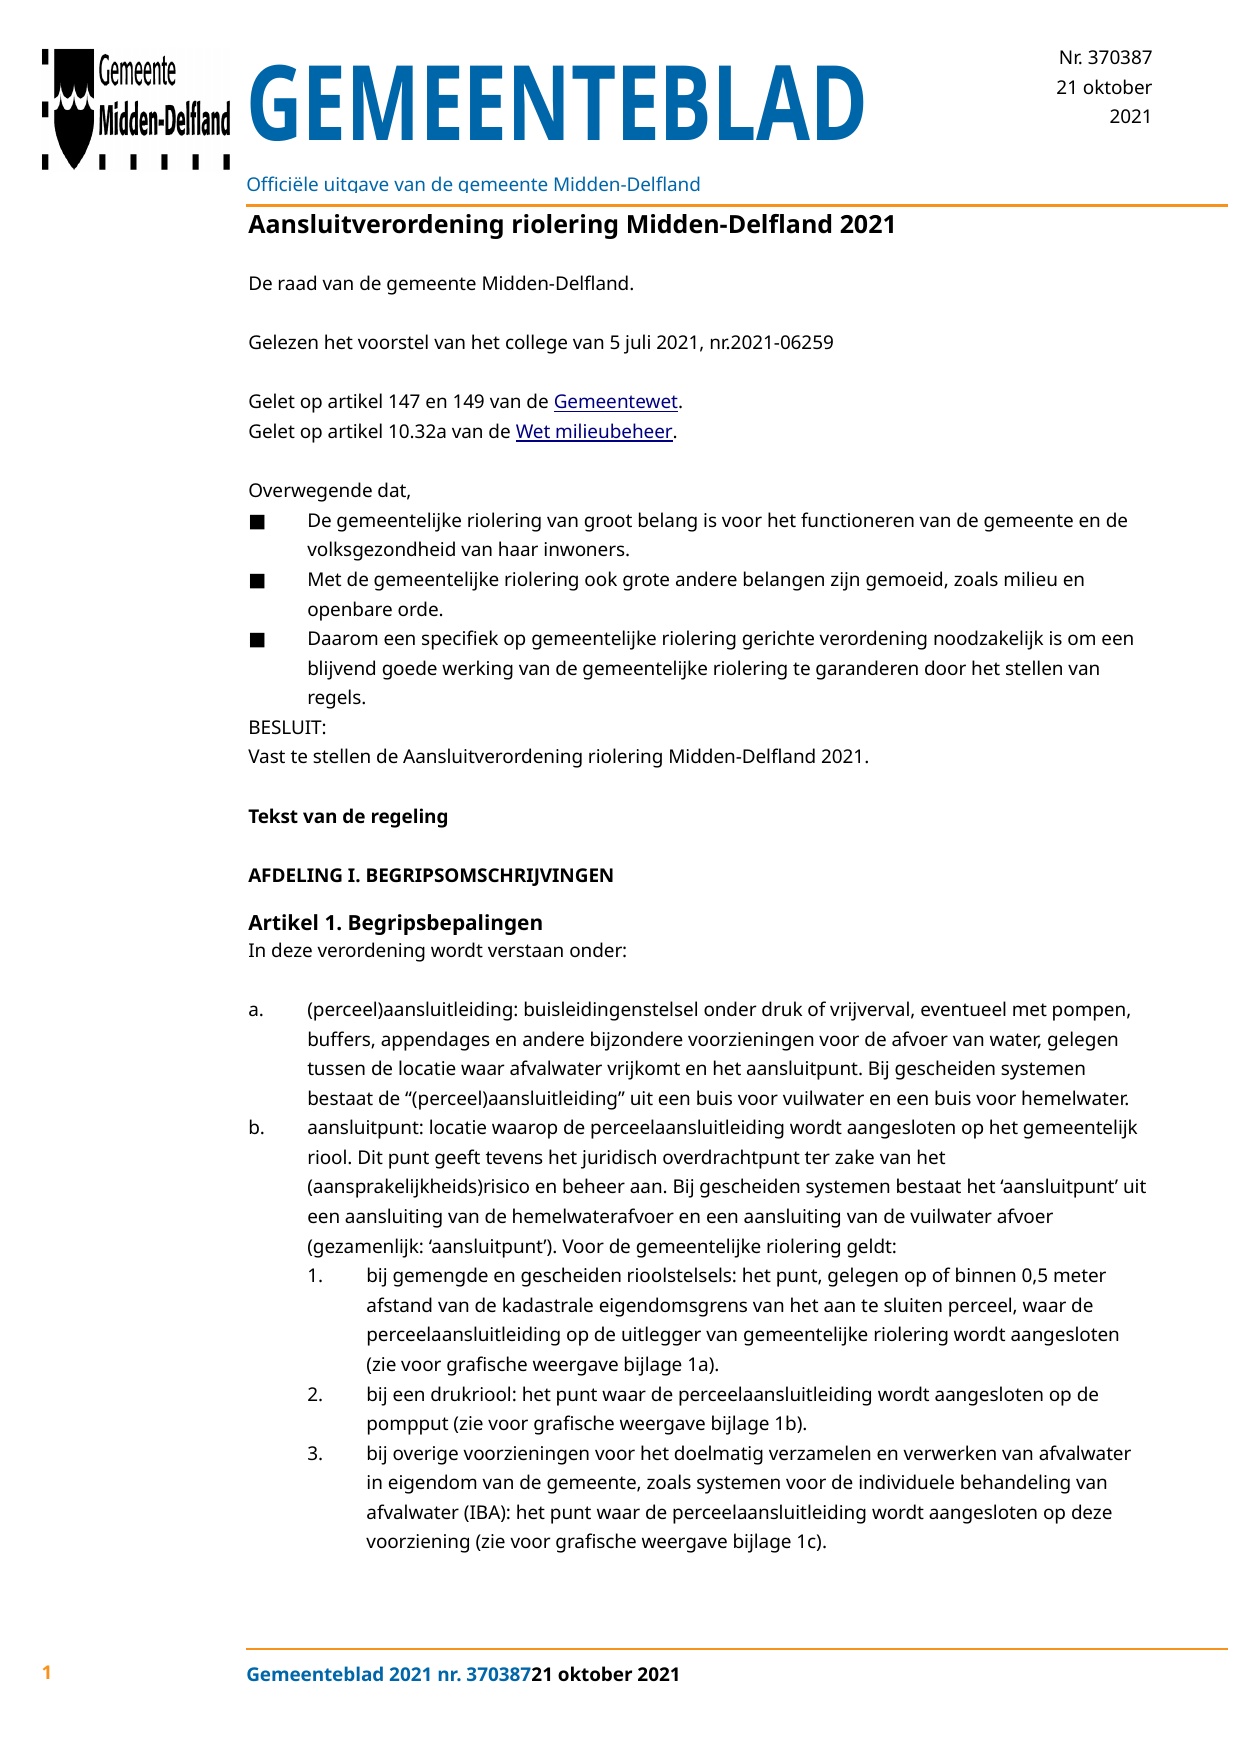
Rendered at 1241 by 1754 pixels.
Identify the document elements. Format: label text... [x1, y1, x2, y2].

text Gelezen het voorstel van het college van 5 juli 2021, nr.2021-06259 [248, 329, 1152, 355]
text Overwegende dat, [248, 477, 1152, 503]
list (perceel)aansluitleiding: buisleidingenstelsel onder druk of vrijverval, eventueel met pompen, buffers, appendages en andere bijzondere voorzieningen voor de afvoer van water, gelegen tussen de locatie waar afvalwater vrijkomt en het aansluitpunt. Bij gescheiden systemen bestaat de “(perceel)aansluitleiding” uit een buis voor vuilwater en een buis voor hemelwater. [248, 996, 1152, 1111]
text Artikel 1. Begripsbepalingen [248, 908, 1152, 937]
text AFDELING I. BEGRIPSOMSCHRIJVINGEN [248, 862, 1152, 888]
text Tekst van de regeling [248, 803, 1152, 828]
list bij overige voorzieningen voor het doelmatig verzamelen en verwerken van afvalwater in eigendom van de gemeente, zoals systemen voor de individuele behandeling van afvalwater (IBA): het punt waar de perceelaansluitleiding wordt aangesloten op deze voorziening (zie voor grafische weergave bijlage 1c). [307, 1440, 1152, 1554]
text Gelet op artikel 147 en 149 van de Gemeentewet. [248, 389, 1152, 414]
list bij gemengde en gescheiden rioolstelsels: het punt, gelegen op of binnen 0,5 meter afstand van de kadastrale eigendomsgrens van het aan te sluiten perceel, waar de perceelaansluitleiding op de uitlegger van gemeentelijke riolering wordt aangesloten (zie voor grafische weergave bijlage 1a). [307, 1262, 1152, 1377]
list aansluitpunt: locatie waarop de perceelaansluitleiding wordt aangesloten op het gemeentelijk riool. Dit punt geeft tevens het juridisch overdrachtpunt ter zake van het (aansprakelijkheids)risico en beheer aan. Bij gescheiden systemen bestaat het ‘aansluitpunt’ uit een aansluiting van de hemelwaterafvoer en een aansluiting van de vuilwater afvoer (gezamenlijk: ‘aansluitpunt’). Voor de gemeentelijke riolering geldt: [248, 1114, 1152, 1258]
text In deze verordening wordt verstaan onder: [248, 937, 1152, 963]
list bij een drukriool: het punt waar de perceelaansluitleiding wordt aangesloten op de pompput (zie voor grafische weergave bijlage 1b). [307, 1381, 1152, 1436]
list Daarom een specifiek op gemeentelijke riolering gerichte verordening noodzakelijk is om een blijvend goede werking van de gemeentelijke riolering te garanderen door het stellen van regels. [248, 625, 1152, 710]
text Aansluitverordening riolering Midden-Delfland 2021 [248, 207, 1152, 241]
picture [41, 47, 231, 172]
text BESLUIT: [248, 714, 1152, 740]
text Gelet op artikel 10.32a van de Wet milieubeheer. [248, 418, 1152, 444]
list Met de gemeentelijke riolering ook grote andere belangen zijn gemoeid, zoals milieu en openbare orde. [248, 566, 1152, 621]
text De raad van de gemeente Midden-Delfland. [248, 270, 1152, 296]
text Vast te stellen de Aansluitverordening riolering Midden-Delfland 2021. [248, 744, 1152, 769]
list De gemeentelijke riolering van groot belang is voor het functioneren van de gemeente en de volksgezondheid van haar inwoners. [248, 507, 1152, 562]
